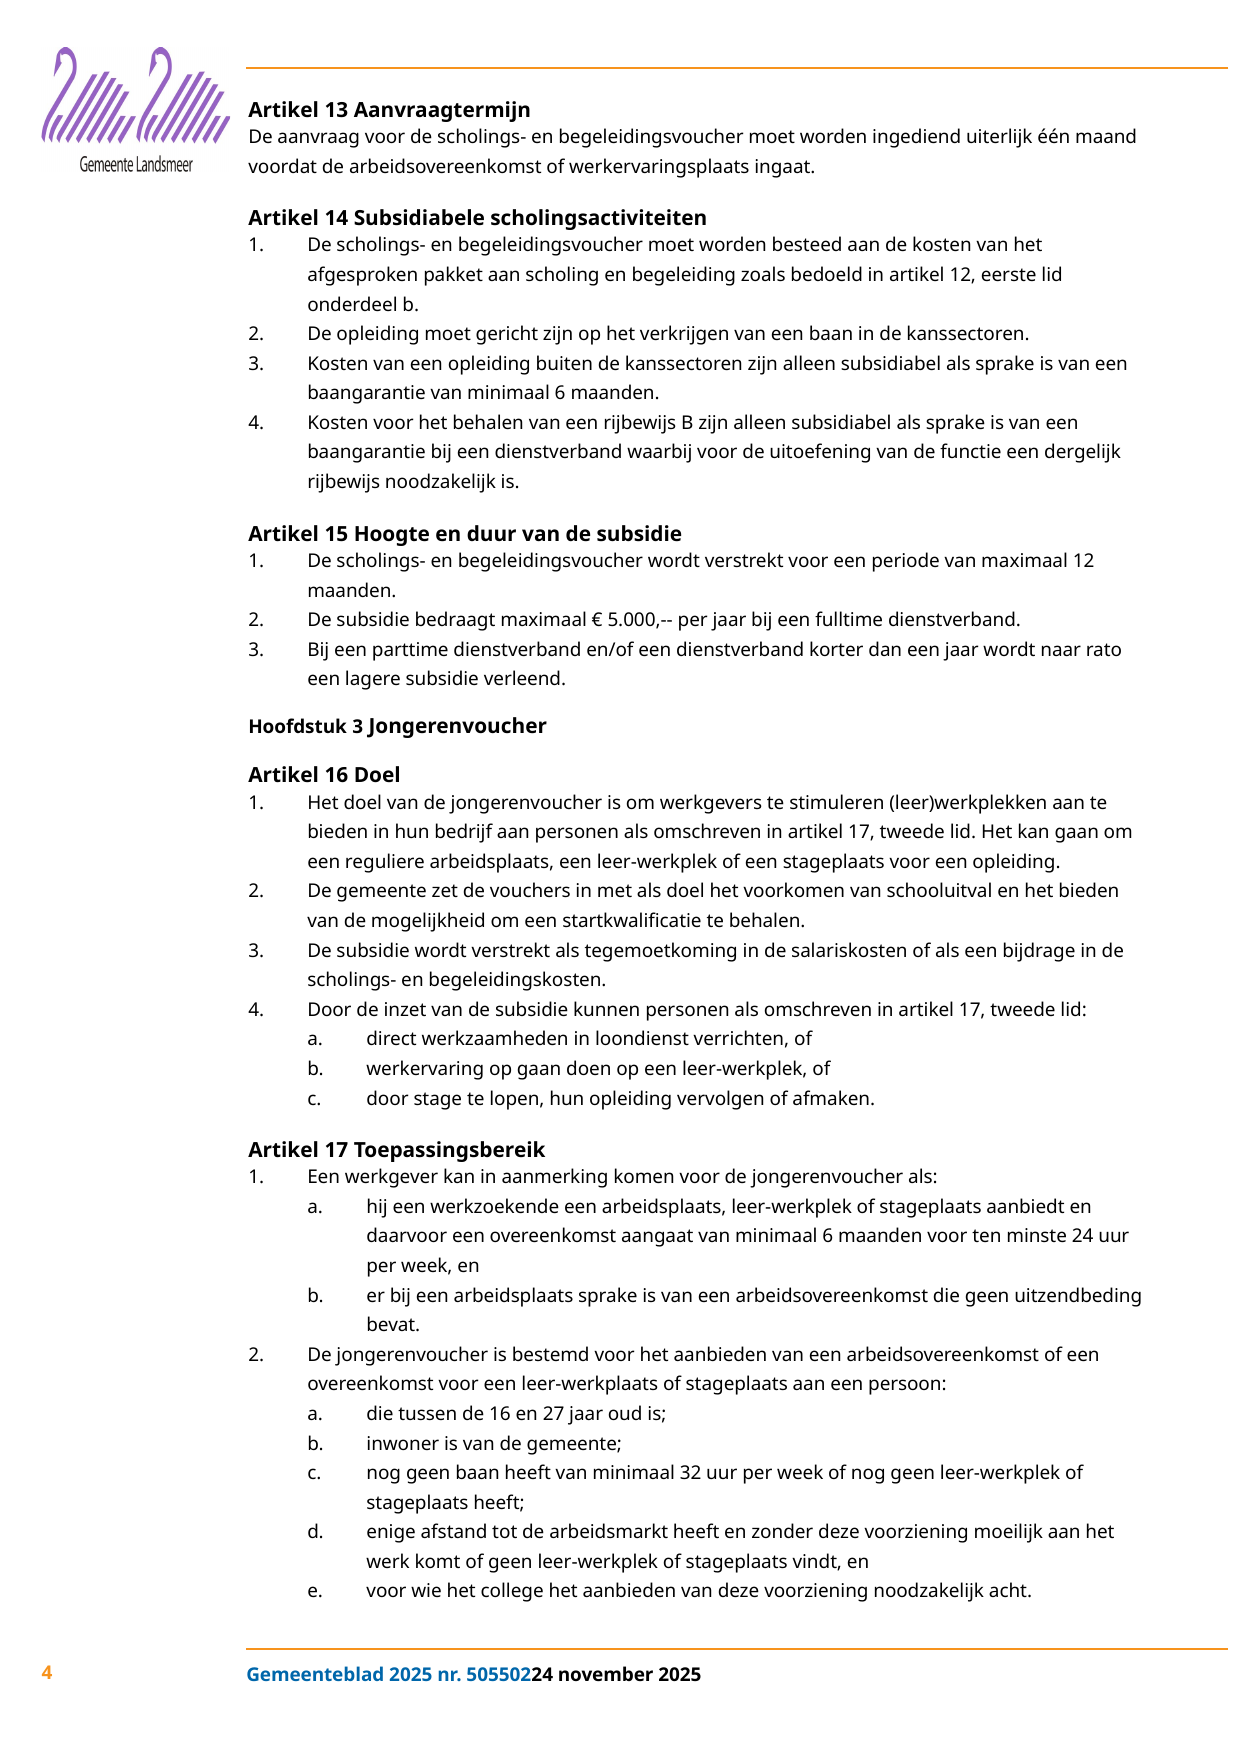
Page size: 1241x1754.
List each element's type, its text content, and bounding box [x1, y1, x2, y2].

text Hoofdstuk 3 Jongerenvoucher [248, 711, 1152, 739]
text Artikel 17 Toepassingsbereik [248, 1135, 1152, 1163]
list enige afstand tot de arbeidsmarkt heeft en zonder deze voorziening moeilijk aan het werk komt of geen leer-werkplek of stageplaats vindt, en [307, 1518, 1152, 1574]
list inwoner is van de gemeente; [307, 1430, 1152, 1456]
list De jongerenvoucher is bestemd voor het aanbieden van een arbeidsovereenkomst of een overeenkomst voor een leer-werkplaats of stageplaats aan een persoon: [248, 1341, 1152, 1396]
list Bij een parttime dienstverband en/of een dienstverband korter dan een jaar wordt naar rato een lagere subsidie verleend. [248, 636, 1152, 691]
text Artikel 13 Aanvraagtermijn [248, 95, 1152, 123]
list nog geen baan heeft van minimaal 32 uur per week of nog geen leer-werkplek of stageplaats heeft; [307, 1459, 1152, 1515]
list er bij een arbeidsplaats sprake is van een arbeidsovereenkomst die geen uitzendbeding bevat. [307, 1282, 1152, 1337]
list Kosten voor het behalen van een rijbewijs B zijn alleen subsidiabel als sprake is van een baangarantie bij een dienstverband waarbij voor de uitoefening van de functie een dergelijk rijbewijs noodzakelijk is. [248, 409, 1152, 494]
list Kosten van een opleiding buiten de kanssectoren zijn alleen subsidiabel als sprake is van een baangarantie van minimaal 6 maanden. [248, 350, 1152, 405]
list hij een werkzoekende een arbeidsplaats, leer-werkplek of stageplaats aanbiedt en daarvoor een overeenkomst aangaat van minimaal 6 maanden voor ten minste 24 uur per week, en [307, 1193, 1152, 1278]
list voor wie het college het aanbieden van deze voorziening noodzakelijk acht. [307, 1578, 1152, 1603]
list Een werkgever kan in aanmerking komen voor de jongerenvoucher als: [248, 1163, 1152, 1189]
list Het doel van de jongerenvoucher is om werkgevers te stimuleren (leer)werkplekken aan te bieden in hun bedrijf aan personen als omschreven in artikel 17, tweede lid. Het kan gaan om een reguliere arbeidsplaats, een leer-werkplek of een stageplaats voor een opleiding. [248, 789, 1152, 874]
text Artikel 15 Hoogte en duur van de subsidie [248, 519, 1152, 547]
list De scholings- en begeleidingsvoucher wordt verstrekt voor een periode van maximaal 12 maanden. [248, 547, 1152, 602]
list Door de inzet van de subsidie kunnen personen als omschreven in artikel 17, tweede lid: [248, 996, 1152, 1022]
list De opleiding moet gericht zijn op het verkrijgen van een baan in de kanssectoren. [248, 320, 1152, 346]
list De scholings- en begeleidingsvoucher moet worden besteed aan de kosten van het afgesproken pakket aan scholing en begeleiding zoals bedoeld in artikel 12, eerste lid onderdeel b. [248, 232, 1152, 317]
list De gemeente zet de vouchers in met als doel het voorkomen van schooluitval en het bieden van de mogelijkheid om een startkwalificatie te behalen. [248, 878, 1152, 933]
list werkervaring op gaan doen op een leer-werkplek, of [307, 1055, 1152, 1081]
list die tussen de 16 en 27 jaar oud is; [307, 1400, 1152, 1426]
list door stage te lopen, hun opleiding vervolgen of afmaken. [307, 1085, 1152, 1110]
text Artikel 14 Subsidiabele scholingsactiviteiten [248, 203, 1152, 232]
text De aanvraag voor de scholings- en begeleidingsvoucher moet worden ingediend uiterlijk één maand voordat de arbeidsovereenkomst of werkervaringsplaats ingaat. [248, 123, 1152, 178]
list De subsidie wordt verstrekt als tegemoetkoming in de salariskosten of als een bijdrage in de scholings- en begeleidingskosten. [248, 937, 1152, 992]
list direct werkzaamheden in loondienst verrichten, of [307, 1026, 1152, 1051]
picture [41, 47, 231, 172]
text Artikel 16 Doel [248, 760, 1152, 789]
list De subsidie bedraagt maximaal € 5.000,-- per jaar bij een fulltime dienstverband. [248, 606, 1152, 632]
